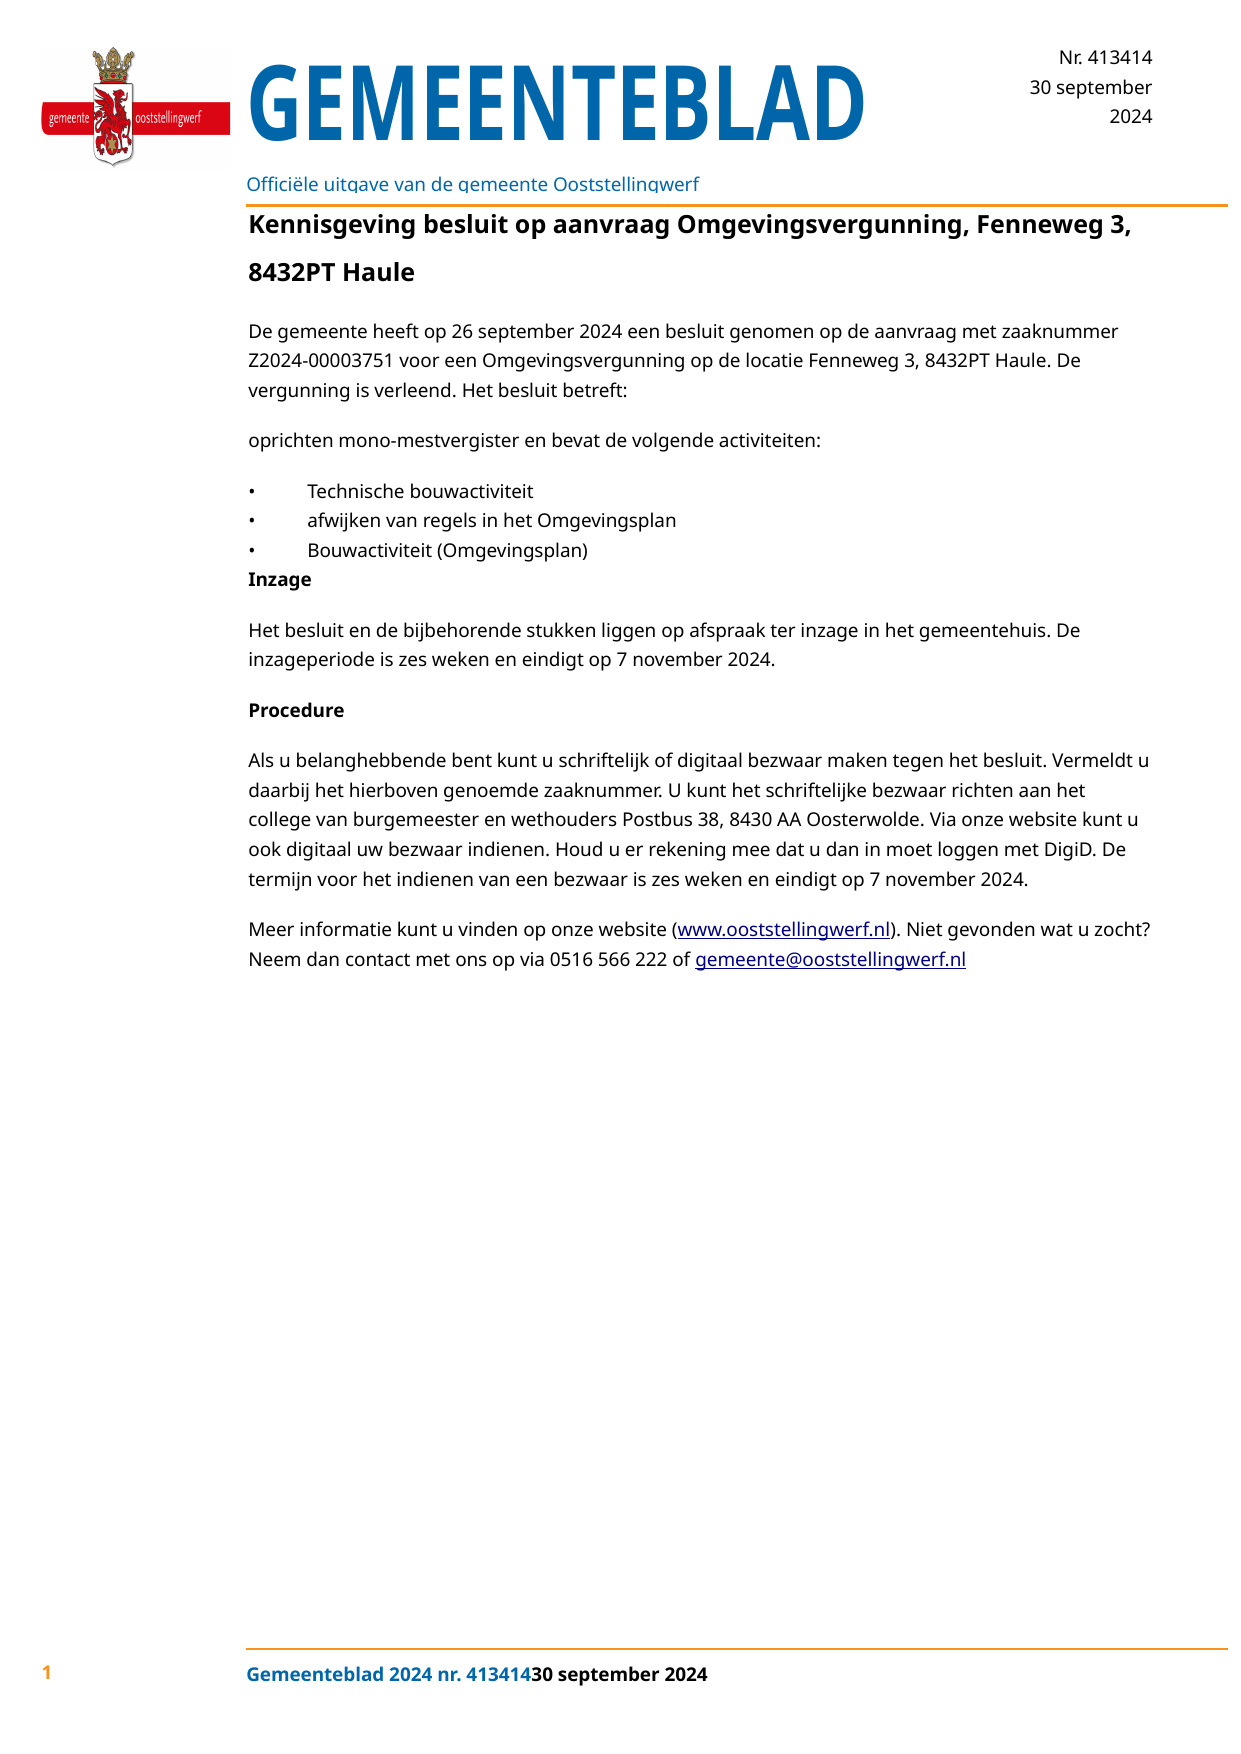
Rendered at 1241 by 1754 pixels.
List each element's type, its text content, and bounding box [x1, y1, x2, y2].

text Kennisgeving besluit op aanvraag Omgevingsvergunning, Fenneweg 3, 8432PT Haule [248, 207, 1152, 288]
text oprichten mono-mestvergister en bevat de volgende activiteiten: [248, 427, 1152, 453]
list Bouwactiviteit (Omgevingsplan) [248, 537, 1152, 563]
list Technische bouwactiviteit [248, 478, 1152, 504]
text De gemeente heeft op 26 september 2024 een besluit genomen op de aanvraag met zaaknummer Z2024-00003751 voor een Omgevingsvergunning op de locatie Fenneweg 3, 8432PT Haule. De vergunning is verleend. Het besluit betreft: [248, 318, 1152, 403]
text Het besluit en de bijbehorende stukken liggen op afspraak ter inzage in het gemeentehuis. De inzageperiode is zes weken en eindigt op 7 november 2024. [248, 617, 1152, 672]
text Inzage [248, 567, 1152, 592]
list afwijken van regels in het Omgevingsplan [248, 507, 1152, 533]
text Procedure [248, 697, 1152, 723]
picture [41, 47, 231, 172]
text Als u belanghebbende bent kunt u schriftelijk of digitaal bezwaar maken tegen het besluit. Vermeldt u daarbij het hierboven genoemde zaaknummer. U kunt het schriftelijke bezwaar richten aan het college van burgemeester en wethouders Postbus 38, 8430 AA Oosterwolde. Via onze website kunt u ook digitaal uw bezwaar indienen. Houd u er rekening mee dat u dan in moet loggen met DigiD. De termijn voor het indienen van een bezwaar is zes weken en eindigt op 7 november 2024. [248, 747, 1152, 892]
text Meer informatie kunt u vinden op onze website (www.ooststellingwerf.nl). Niet gevonden wat u zocht? Neem dan contact met ons op via 0516 566 222 of gemeente@ooststellingwerf.nl [248, 916, 1152, 972]
